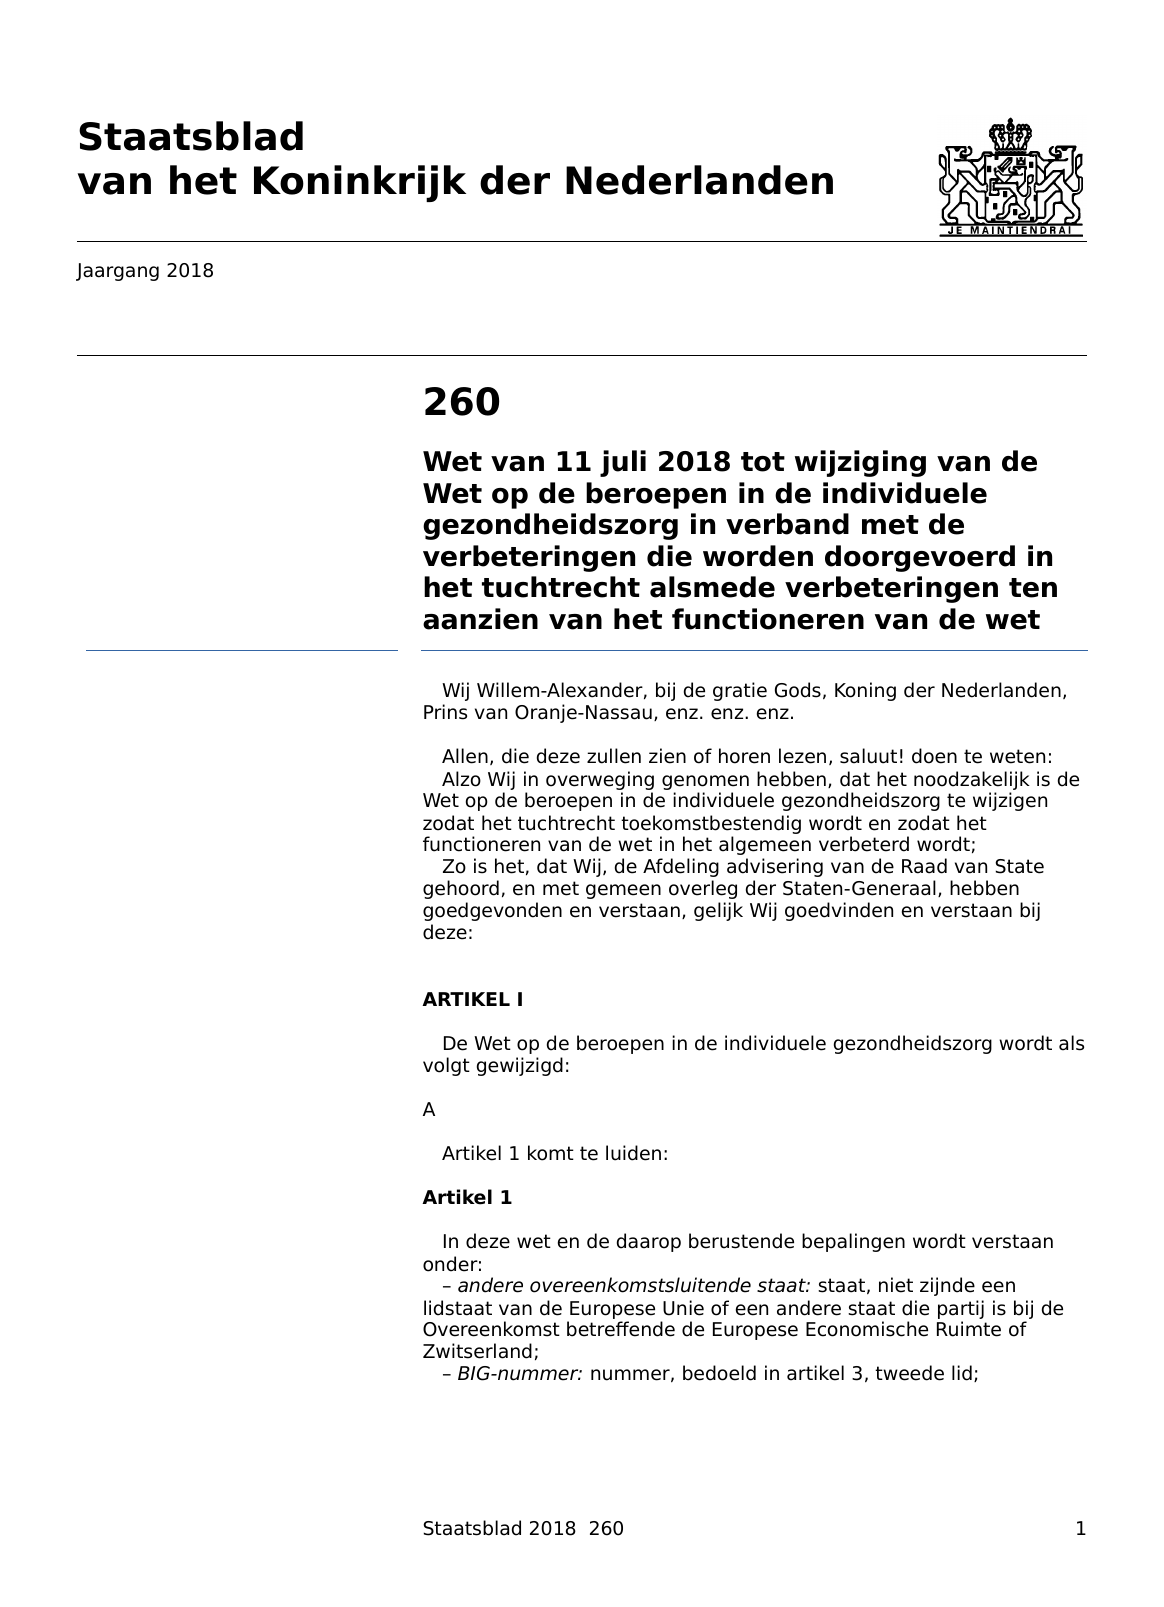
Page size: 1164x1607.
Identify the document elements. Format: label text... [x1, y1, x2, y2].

text – andere overeenkomstsluitende staat: staat, niet zijnde een lidstaat van de Europese Unie of een andere staat die partij is bij de Overeenkomst betreffende de Europese Economische Ruimte of Zwitserland; [422, 1275, 1087, 1363]
text Allen, die deze zullen zien of horen lezen, saluut! doen te weten: [422, 746, 1087, 768]
text Wij Willem-Alexander, bij de gratie Gods, Koning der Nederlanden, Prins van Oranje-Nassau, enz. enz. enz. [422, 680, 1087, 724]
subtitle 260 [422, 381, 1087, 424]
text – BIG-nummer: nummer, bedoeld in artikel 3, tweede lid; [422, 1363, 1087, 1385]
text De Wet op de beroepen in de individuele gezondheidszorg wordt als volgt gewijzigd: [422, 1033, 1087, 1077]
table_cell Jaargang 2018 [77, 242, 1087, 355]
table_header Staatsblad van het Koninkrijk der Nederlanden [77, 100, 886, 241]
text A [422, 1099, 1087, 1121]
table_header [886, 100, 1087, 241]
picture [936, 115, 1087, 240]
subtitle Artikel 1 [422, 1187, 1087, 1209]
text Wet van 11 juli 2018 tot wijziging van de Wet op de beroepen in de individuele gezondheidszorg in verband met de verbeteringen die worden doorgevoerd in het tuchtrecht alsmede verbeteringen ten aanzien van het functioneren van de wet [422, 447, 1087, 636]
text Artikel 1 komt te luiden: [422, 1143, 1087, 1165]
text In deze wet en de daarop berustende bepalingen wordt verstaan onder: [422, 1231, 1087, 1275]
text Zo is het, dat Wij, de Afdeling advisering van de Raad van State gehoord, en met gemeen overleg der Staten-Generaal, hebben goedgevonden en verstaan, gelijk Wij goedvinden en verstaan bij deze: [422, 856, 1087, 944]
text Alzo Wij in overweging genomen hebben, dat het noodzakelijk is de Wet op de beroepen in de individuele gezondheidszorg te wijzigen zodat het tuchtrecht toekomstbestendig wordt en zodat het functioneren van de wet in het algemeen verbeterd wordt; [422, 768, 1087, 856]
subtitle ARTIKEL I [422, 989, 1087, 1011]
